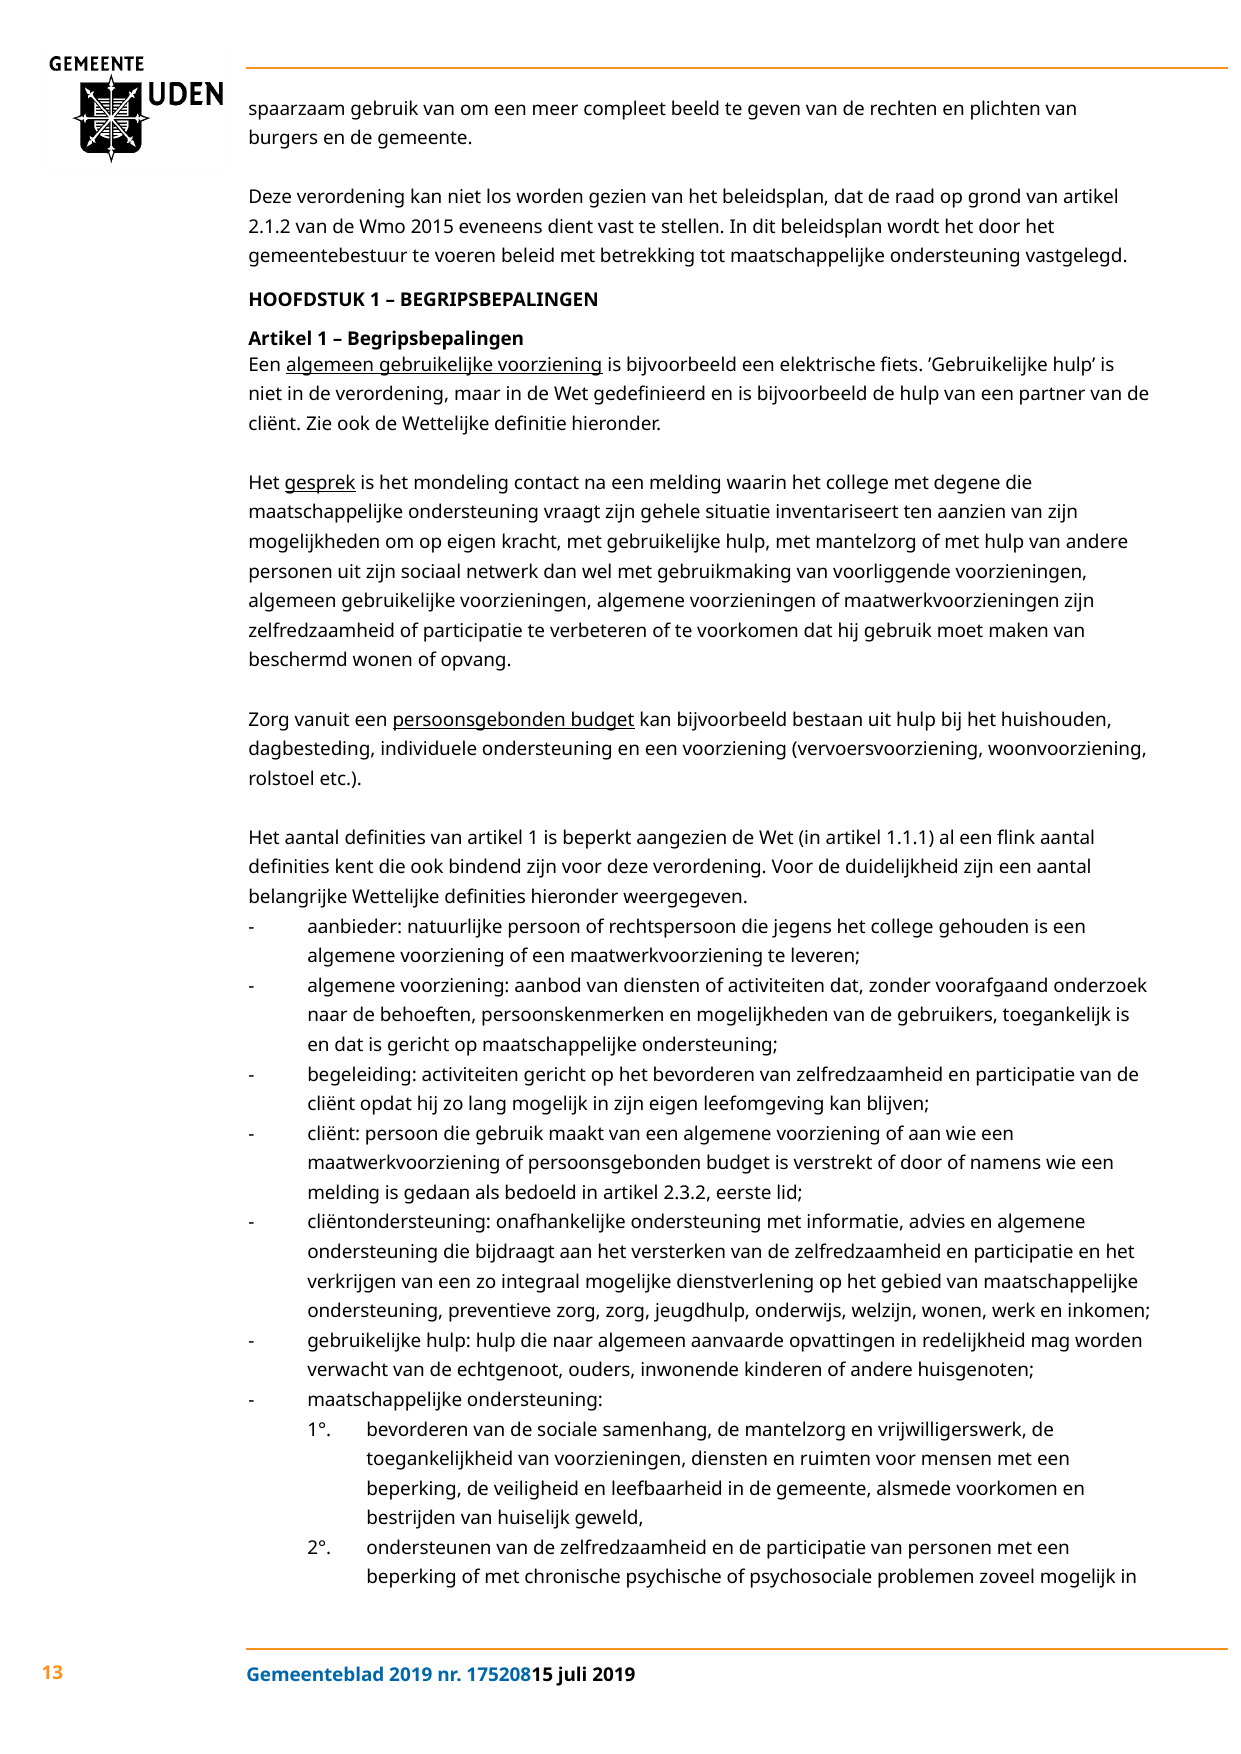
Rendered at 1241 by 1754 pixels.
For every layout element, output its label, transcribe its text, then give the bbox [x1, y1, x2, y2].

text HOOFDSTUK 1 – BEGRIPSBEPALINGEN [248, 286, 1152, 312]
list ondersteunen van de zelfredzaamheid en de participatie van personen met een beperking of met chronische psychische of psychosociale problemen zoveel mogelijk in [307, 1534, 1152, 1589]
list cliënt: persoon die gebruik maakt van een algemene voorziening of aan wie een maatwerkvoorziening of persoonsgebonden budget is verstrekt of door of namens wie een melding is gedaan als bedoeld in artikel 2.3.2, eerste lid; [248, 1120, 1152, 1205]
list gebruikelijke hulp: hulp die naar algemeen aanvaarde opvattingen in redelijkheid mag worden verwacht van de echtgenoot, ouders, inwonende kinderen of andere huisgenoten; [248, 1327, 1152, 1382]
text Een algemeen gebruikelijke voorziening is bijvoorbeeld een elektrische fiets. ’Gebruikelijke hulp’ is niet in de verordening, maar in de Wet gedefinieerd en is bijvoorbeeld de hulp van een partner van de cliënt. Zie ook de Wettelijke definitie hieronder. [248, 351, 1152, 436]
picture [41, 47, 231, 172]
text Het gesprek is het mondeling contact na een melding waarin het college met degene die maatschappelijke ondersteuning vraagt zijn gehele situatie inventariseert ten aanzien van zijn mogelijkheden om op eigen kracht, met gebruikelijke hulp, met mantelzorg of met hulp van andere personen uit zijn sociaal netwerk dan wel met gebruikmaking van voorliggende voorzieningen, algemeen gebruikelijke voorzieningen, algemene voorzieningen of maatwerkvoorzieningen zijn zelfredzaamheid of participatie te verbeteren of te voorkomen dat hij gebruik moet maken van beschermd wonen of opvang. [248, 469, 1152, 672]
list bevorderen van de sociale samenhang, de mantelzorg en vrijwilligerswerk, de toegankelijkheid van voorzieningen, diensten en ruimten voor mensen met een beperking, de veiligheid en leefbaarheid in de gemeente, alsmede voorkomen en bestrijden van huiselijk geweld, [307, 1416, 1152, 1530]
text Deze verordening kan niet los worden gezien van het beleidsplan, dat de raad op grond van artikel 2.1.2 van de Wmo 2015 eveneens dient vast te stellen. In dit beleidsplan wordt het door het gemeentebestuur te voeren beleid met betrekking tot maatschappelijke ondersteuning vastgelegd. [248, 183, 1152, 268]
list cliёntondersteuning: onafhankelijke ondersteuning met informatie, advies en algemene ondersteuning die bijdraagt aan het versterken van de zelfredzaamheid en participatie en het verkrijgen van een zo integraal mogelijke dienstverlening op het gebied van maatschappelijke ondersteuning, preventieve zorg, zorg, jeugdhulp, onderwijs, welzijn, wonen, werk en inkomen; [248, 1209, 1152, 1323]
list maatschappelijke ondersteuning: [248, 1386, 1152, 1412]
text spaarzaam gebruik van om een meer compleet beeld te geven van de rechten en plichten van burgers en de gemeente. [248, 95, 1152, 150]
list aanbieder: natuurlijke persoon of rechtspersoon die jegens het college gehouden is een algemene voorziening of een maatwerkvoorziening te leveren; [248, 913, 1152, 968]
list begeleiding: activiteiten gericht op het bevorderen van zelfredzaamheid en participatie van de cliënt opdat hij zo lang mogelijk in zijn eigen leefomgeving kan blijven; [248, 1061, 1152, 1116]
text Zorg vanuit een persoonsgebonden budget kan bijvoorbeeld bestaan uit hulp bij het huishouden, dagbesteding, individuele ondersteuning en een voorziening (vervoersvoorziening, woonvoorziening, rolstoel etc.). [248, 706, 1152, 791]
list algemene voorziening: aanbod van diensten of activiteiten dat, zonder voorafgaand onderzoek naar de behoeften, persoonskenmerken en mogelijkheden van de gebruikers, toegankelijk is en dat is gericht op maatschappelijke ondersteuning; [248, 972, 1152, 1057]
text Artikel 1 – Begripsbepalingen [248, 325, 1152, 351]
text Het aantal definities van artikel 1 is beperkt aangezien de Wet (in artikel 1.1.1) al een flink aantal definities kent die ook bindend zijn voor deze verordening. Voor de duidelijkheid zijn een aantal belangrijke Wettelijke definities hieronder weergegeven. [248, 824, 1152, 909]
